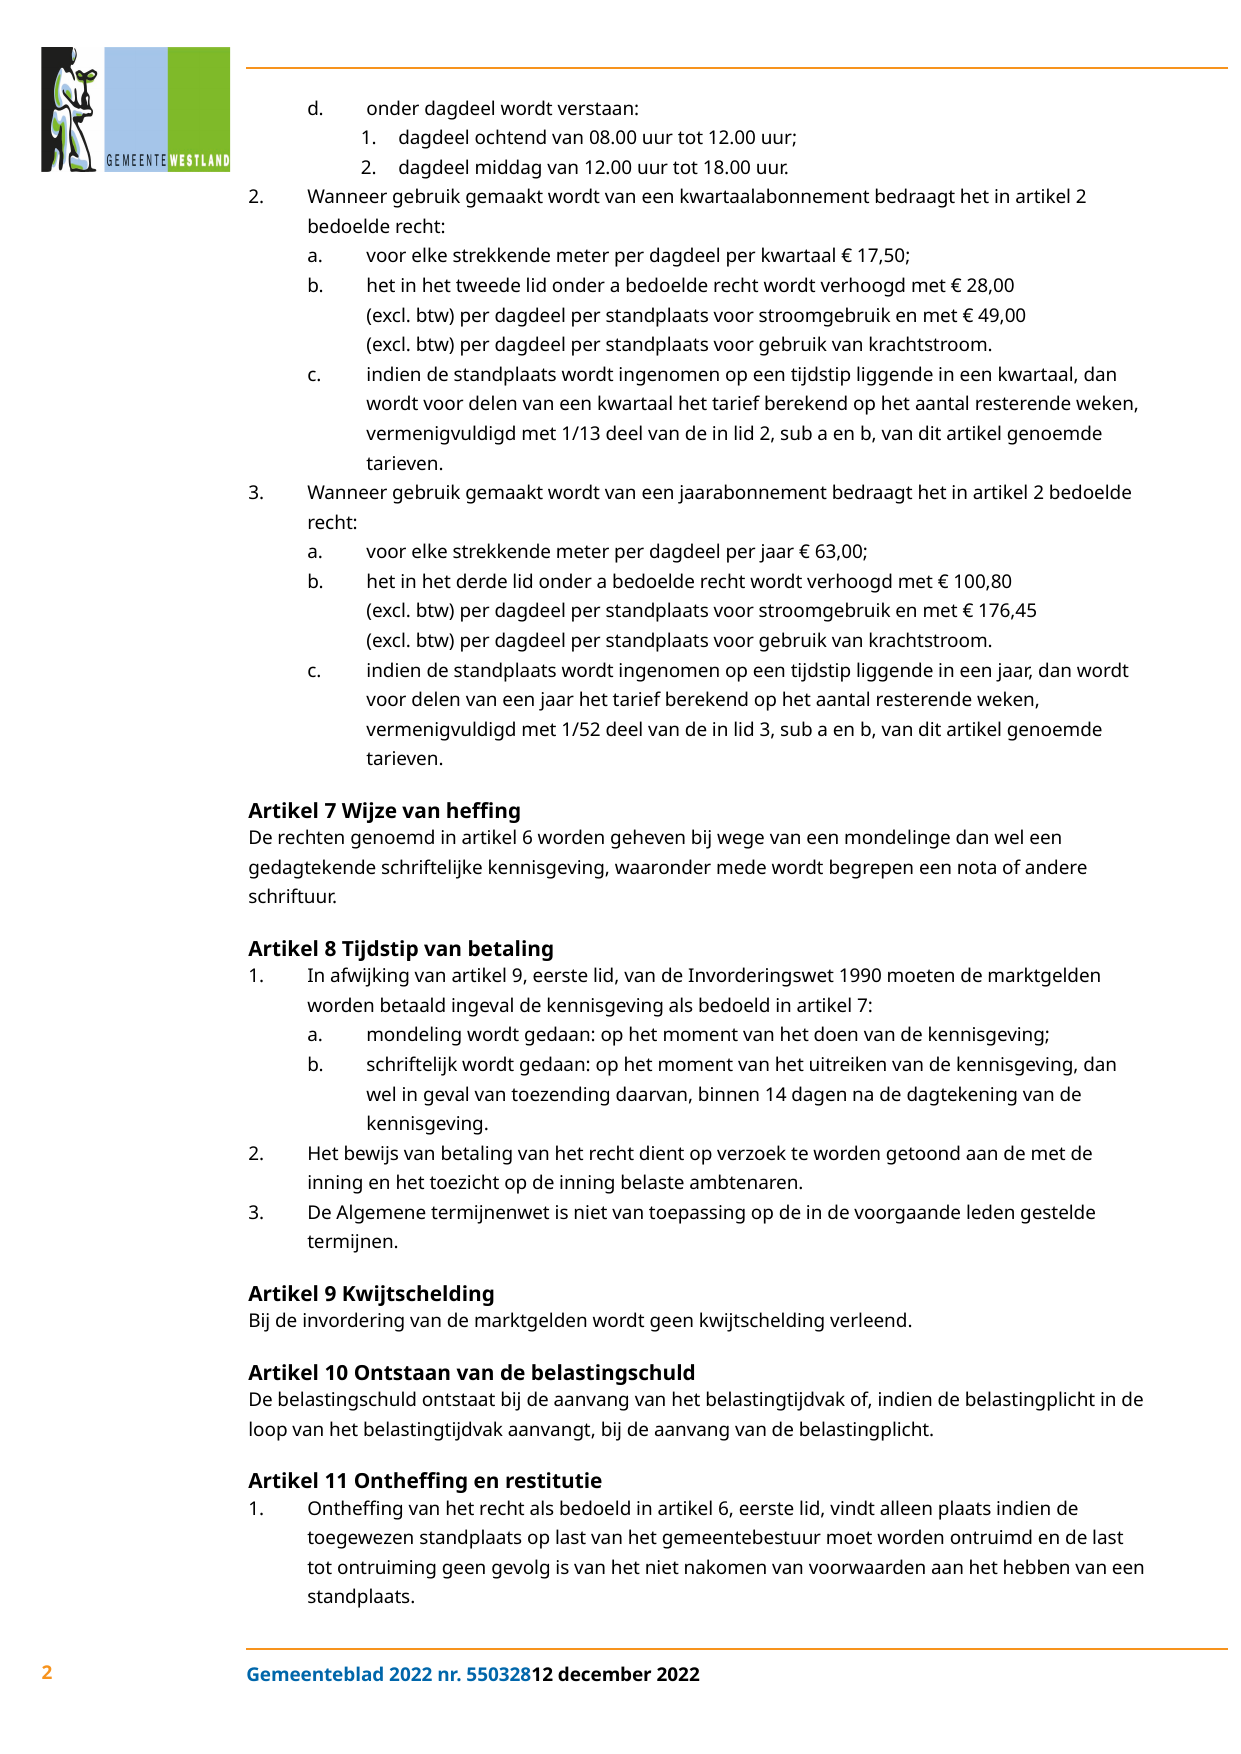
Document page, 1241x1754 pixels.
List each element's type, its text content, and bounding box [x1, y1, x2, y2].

list (excl. btw) per dagdeel per standplaats voor stroomgebruik en met € 176,45 [307, 598, 1152, 623]
list het in het tweede lid onder a bedoelde recht wordt verhoogd met € 28,00 [307, 272, 1152, 298]
list (excl. btw) per dagdeel per standplaats voor gebruik van krachtstroom. [307, 331, 1152, 357]
list onder dagdeel wordt verstaan: [307, 95, 1152, 121]
list De Algemene termijnenwet is niet van toepassing op de in de voorgaande leden gestelde termijnen. [248, 1199, 1152, 1254]
picture [41, 47, 231, 172]
text De belastingschuld ontstaat bij de aanvang van het belastingtijdvak of, indien de belastingplicht in de loop van het belastingtijdvak aanvangt, bij de aanvang van de belastingplicht. [248, 1386, 1152, 1442]
list voor elke strekkende meter per dagdeel per kwartaal € 17,50; [307, 243, 1152, 268]
text Artikel 8 Tijdstip van betaling [248, 934, 1152, 962]
list mondeling wordt gedaan: op het moment van het doen van de kennisgeving; [307, 1022, 1152, 1047]
text De rechten genoemd in artikel 6 worden geheven bij wege van een mondelinge dan wel een gedagtekende schriftelijke kennisgeving, waaronder mede wordt begrepen een nota of andere schriftuur. [248, 824, 1152, 909]
list het in het derde lid onder a bedoelde recht wordt verhoogd met € 100,80 [307, 568, 1152, 594]
list voor elke strekkende meter per dagdeel per jaar € 63,00; [307, 538, 1152, 564]
list Ontheffing van het recht als bedoeld in artikel 6, eerste lid, vindt alleen plaats indien de toegewezen standplaats op last van het gemeentebestuur moet worden ontruimd en de last tot ontruiming geen gevolg is van het niet nakomen van voorwaarden aan het hebben van een standplaats. [248, 1495, 1152, 1609]
list dagdeel ochtend van 08.00 uur tot 12.00 uur; [361, 124, 1152, 150]
text Bij de invordering van de marktgelden wordt geen kwijtschelding verleend. [248, 1308, 1152, 1333]
list dagdeel middag van 12.00 uur tot 18.00 uur. [361, 154, 1152, 180]
list (excl. btw) per dagdeel per standplaats voor stroomgebruik en met € 49,00 [307, 302, 1152, 328]
list indien de standplaats wordt ingenomen op een tijdstip liggende in een kwartaal, dan wordt voor delen van een kwartaal het tarief berekend op het aantal resterende weken, vermenigvuldigd met 1/13 deel van de in lid 2, sub a en b, van dit artikel genoemde tarieven. [307, 361, 1152, 476]
list schriftelijk wordt gedaan: op het moment van het uitreiken van de kennisgeving, dan wel in geval van toezending daarvan, binnen 14 dagen na de dagtekening van de kennisgeving. [307, 1051, 1152, 1136]
list Wanneer gebruik gemaakt wordt van een kwartaalabonnement bedraagt het in artikel 2 bedoelde recht: [248, 183, 1152, 239]
list Wanneer gebruik gemaakt wordt van een jaarabonnement bedraagt het in artikel 2 bedoelde recht: [248, 479, 1152, 535]
list (excl. btw) per dagdeel per standplaats voor gebruik van krachtstroom. [307, 627, 1152, 653]
list In afwijking van artikel 9, eerste lid, van de Invorderingswet 1990 moeten de marktgelden worden betaald ingeval de kennisgeving als bedoeld in artikel 7: [248, 962, 1152, 1018]
text Artikel 10 Ontstaan van de belastingschuld [248, 1358, 1152, 1386]
text Artikel 9 Kwijtschelding [248, 1279, 1152, 1308]
text Artikel 7 Wijze van heffing [248, 796, 1152, 824]
list indien de standplaats wordt ingenomen op een tijdstip liggende in een jaar, dan wordt voor delen van een jaar het tarief berekend op het aantal resterende weken, vermenigvuldigd met 1/52 deel van de in lid 3, sub a en b, van dit artikel genoemde tarieven. [307, 657, 1152, 771]
list Het bewijs van betaling van het recht dient op verzoek te worden getoond aan de met de inning en het toezicht op de inning belaste ambtenaren. [248, 1140, 1152, 1195]
text Artikel 11 Ontheffing en restitutie [248, 1466, 1152, 1495]
